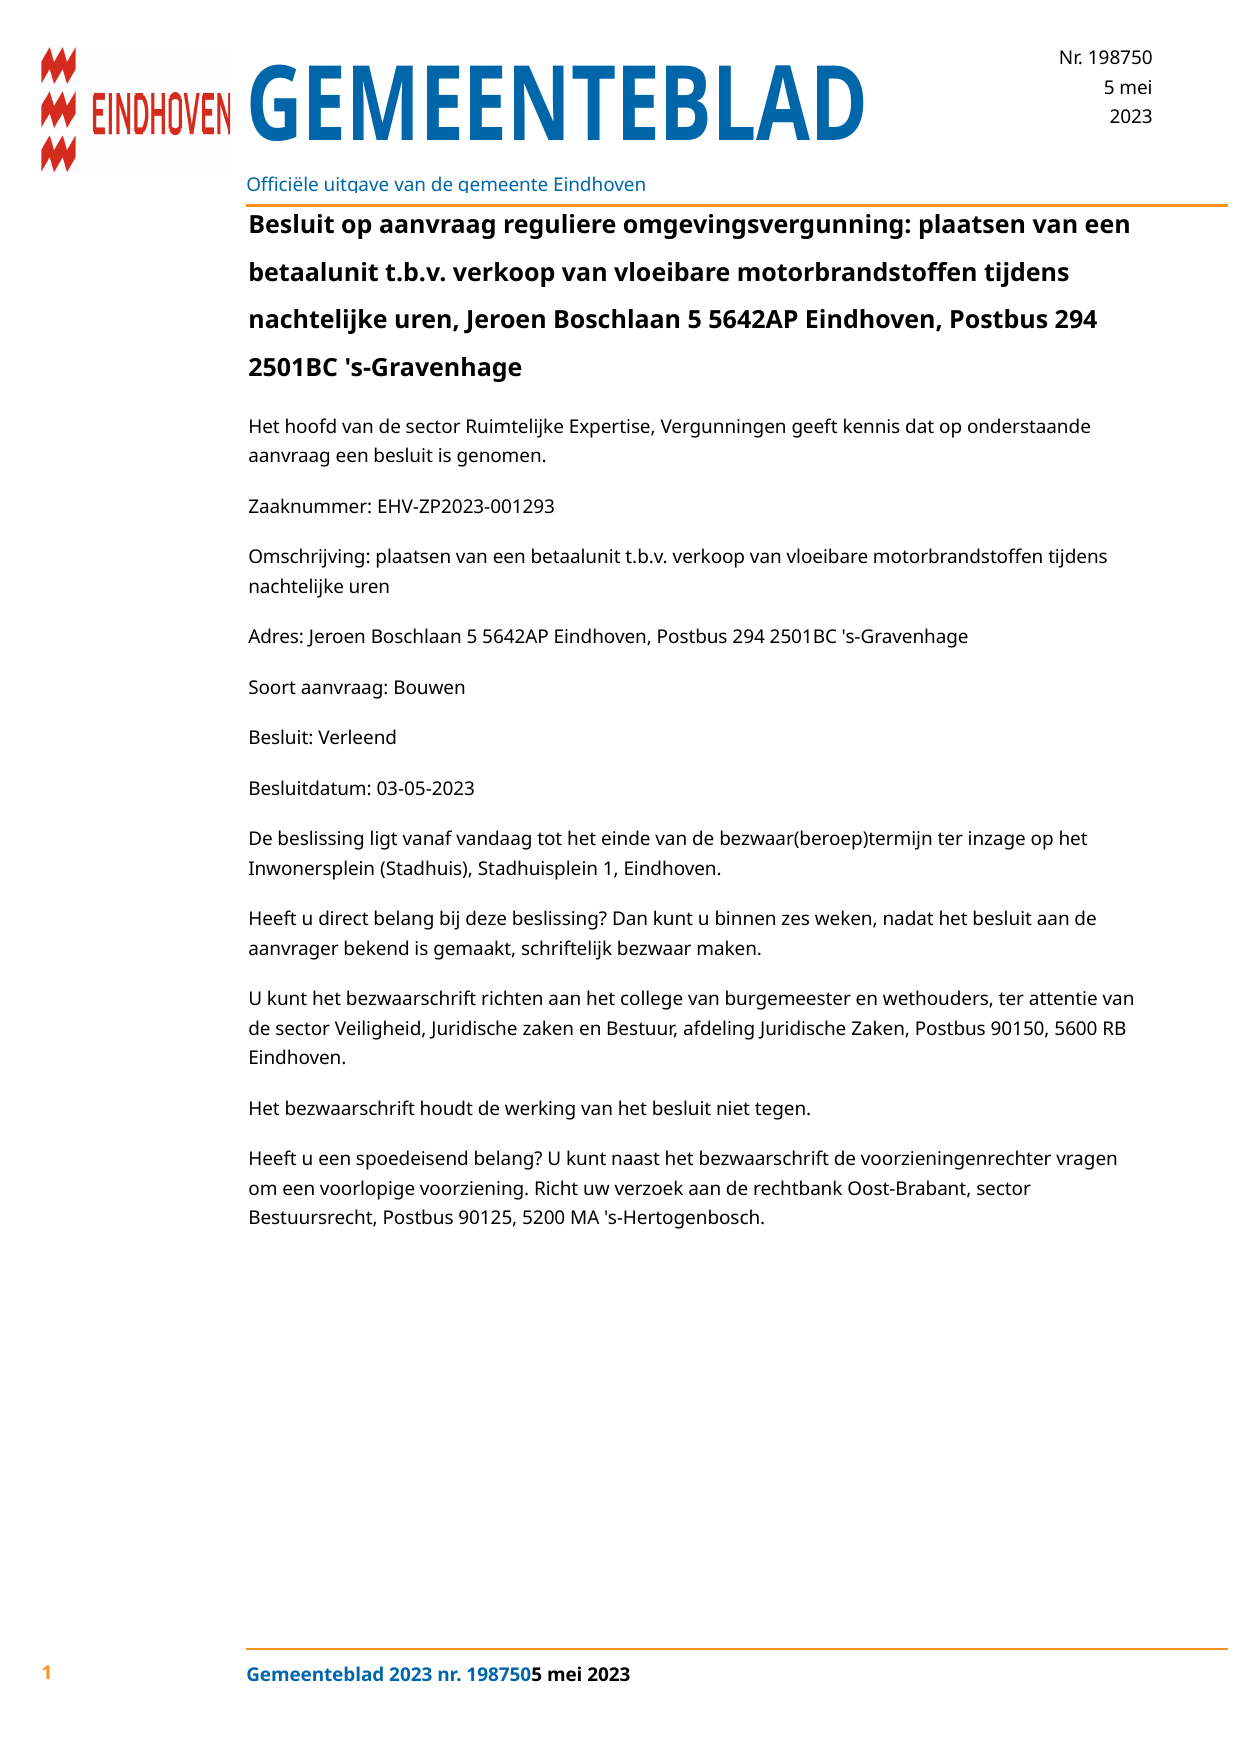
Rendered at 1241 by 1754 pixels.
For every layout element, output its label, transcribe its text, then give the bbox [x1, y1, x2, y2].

text Omschrijving: plaatsen van een betaalunit t.b.v. verkoop van vloeibare motorbrandstoffen tijdens nachtelijke uren [248, 543, 1152, 599]
picture [41, 47, 231, 172]
text Besluit: Verleend [248, 724, 1152, 750]
text Zaaknummer: EHV-ZP2023-001293 [248, 493, 1152, 519]
text Besluitdatum: 03-05-2023 [248, 775, 1152, 801]
text Het hoofd van de sector Ruimtelijke Expertise, Vergunningen geeft kennis dat op onderstaande aanvraag een besluit is genomen. [248, 413, 1152, 468]
text Het bezwaarschrift houdt de werking van het besluit niet tegen. [248, 1095, 1152, 1121]
text Heeft u direct belang bij deze beslissing? Dan kunt u binnen zes weken, nadat het besluit aan de aanvrager bekend is gemaakt, schriftelijk bezwaar maken. [248, 905, 1152, 961]
text U kunt het bezwaarschrift richten aan het college van burgemeester en wethouders, ter attentie van de sector Veiligheid, Juridische zaken en Bestuur, afdeling Juridische Zaken, Postbus 90150, 5600 RB Eindhoven. [248, 985, 1152, 1070]
text De beslissing ligt vanaf vandaag tot het einde van de bezwaar(beroep)termijn ter inzage op het Inwonersplein (Stadhuis), Stadhuisplein 1, Eindhoven. [248, 825, 1152, 881]
text Soort aanvraag: Bouwen [248, 674, 1152, 700]
text Heeft u een spoedeisend belang? U kunt naast het bezwaarschrift de voorzieningenrechter vragen om een voorlopige voorziening. Richt uw verzoek aan de rechtbank Oost-Brabant, sector Bestuursrecht, Postbus 90125, 5200 MA 's-Hertogenbosch. [248, 1145, 1152, 1230]
text Besluit op aanvraag reguliere omgevingsvergunning: plaatsen van een betaalunit t.b.v. verkoop van vloeibare motorbrandstoffen tijdens nachtelijke uren, Jeroen Boschlaan 5 5642AP Eindhoven, Postbus 294 2501BC 's-Gravenhage [248, 207, 1152, 384]
text Adres: Jeroen Boschlaan 5 5642AP Eindhoven, Postbus 294 2501BC 's-Gravenhage [248, 623, 1152, 649]
